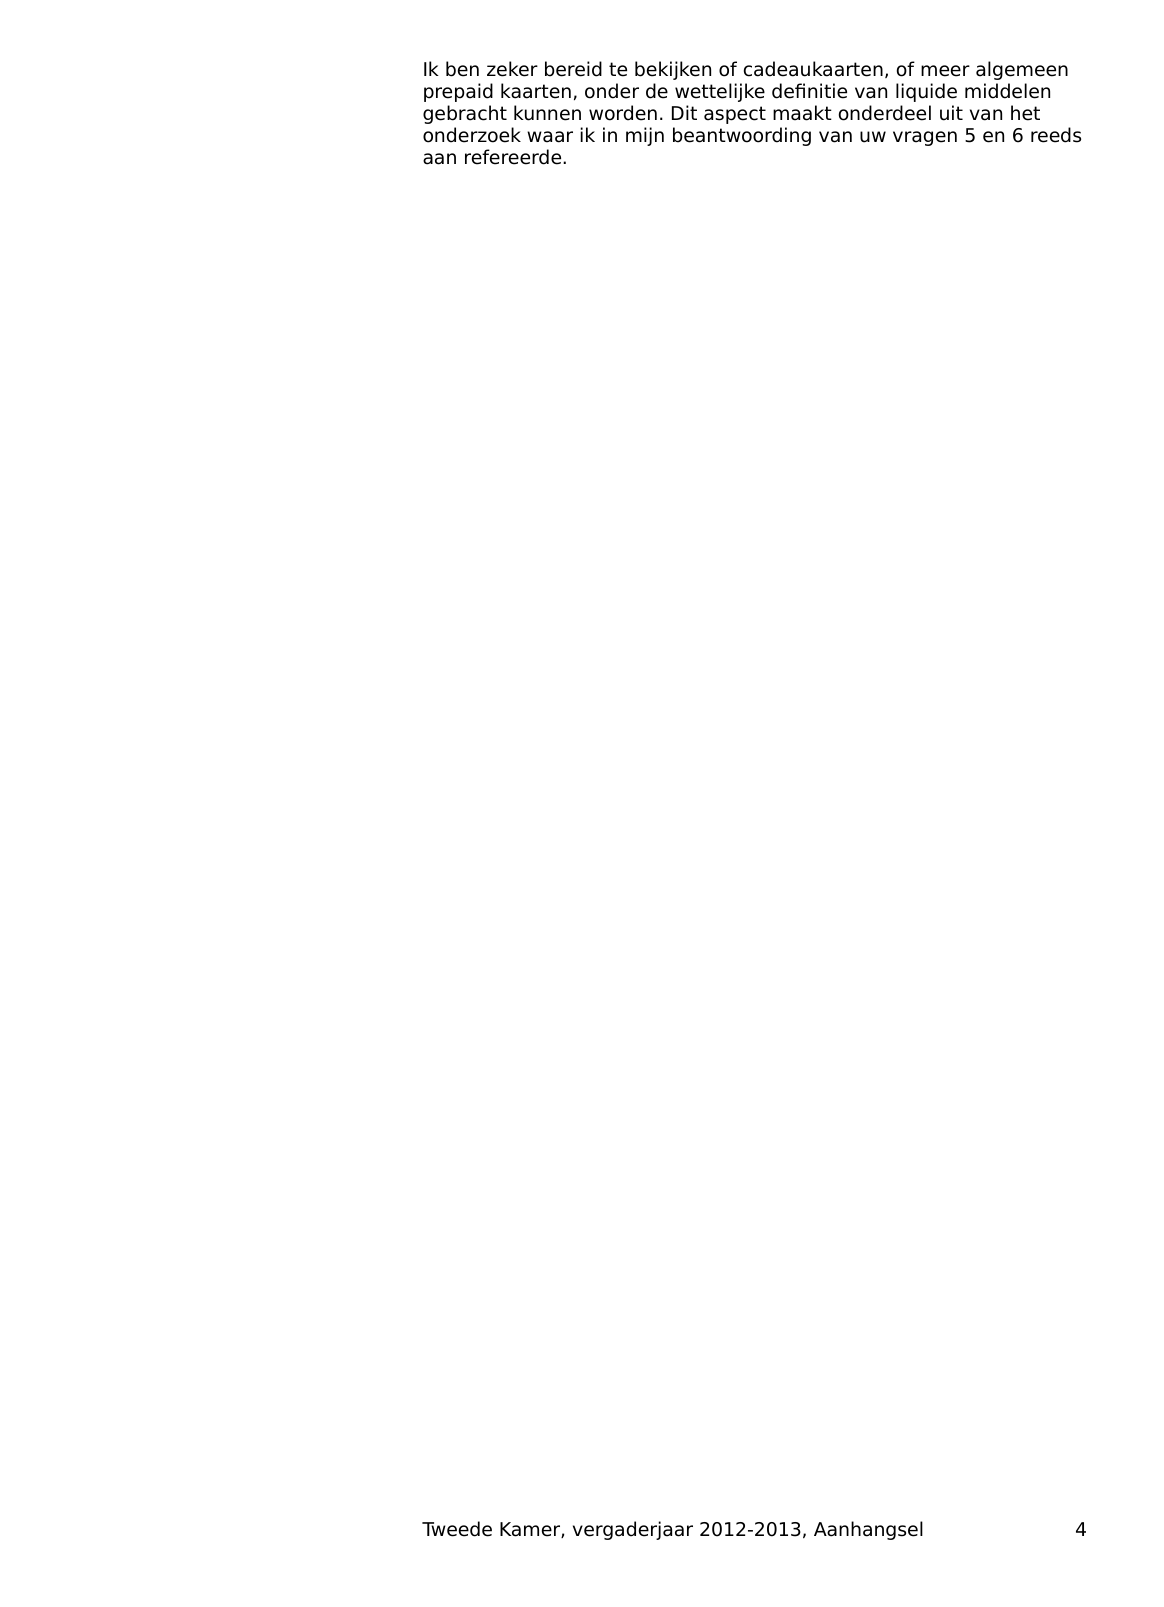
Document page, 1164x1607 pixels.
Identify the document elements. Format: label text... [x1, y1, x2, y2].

text Ik ben zeker bereid te bekijken of cadeaukaarten, of meer algemeen prepaid kaarten, onder de wettelijke definitie van liquide middelen gebracht kunnen worden. Dit aspect maakt onderdeel uit van het onderzoek waar ik in mijn beantwoording van uw vragen 5 en 6 reeds aan refereerde. [422, 59, 1087, 169]
